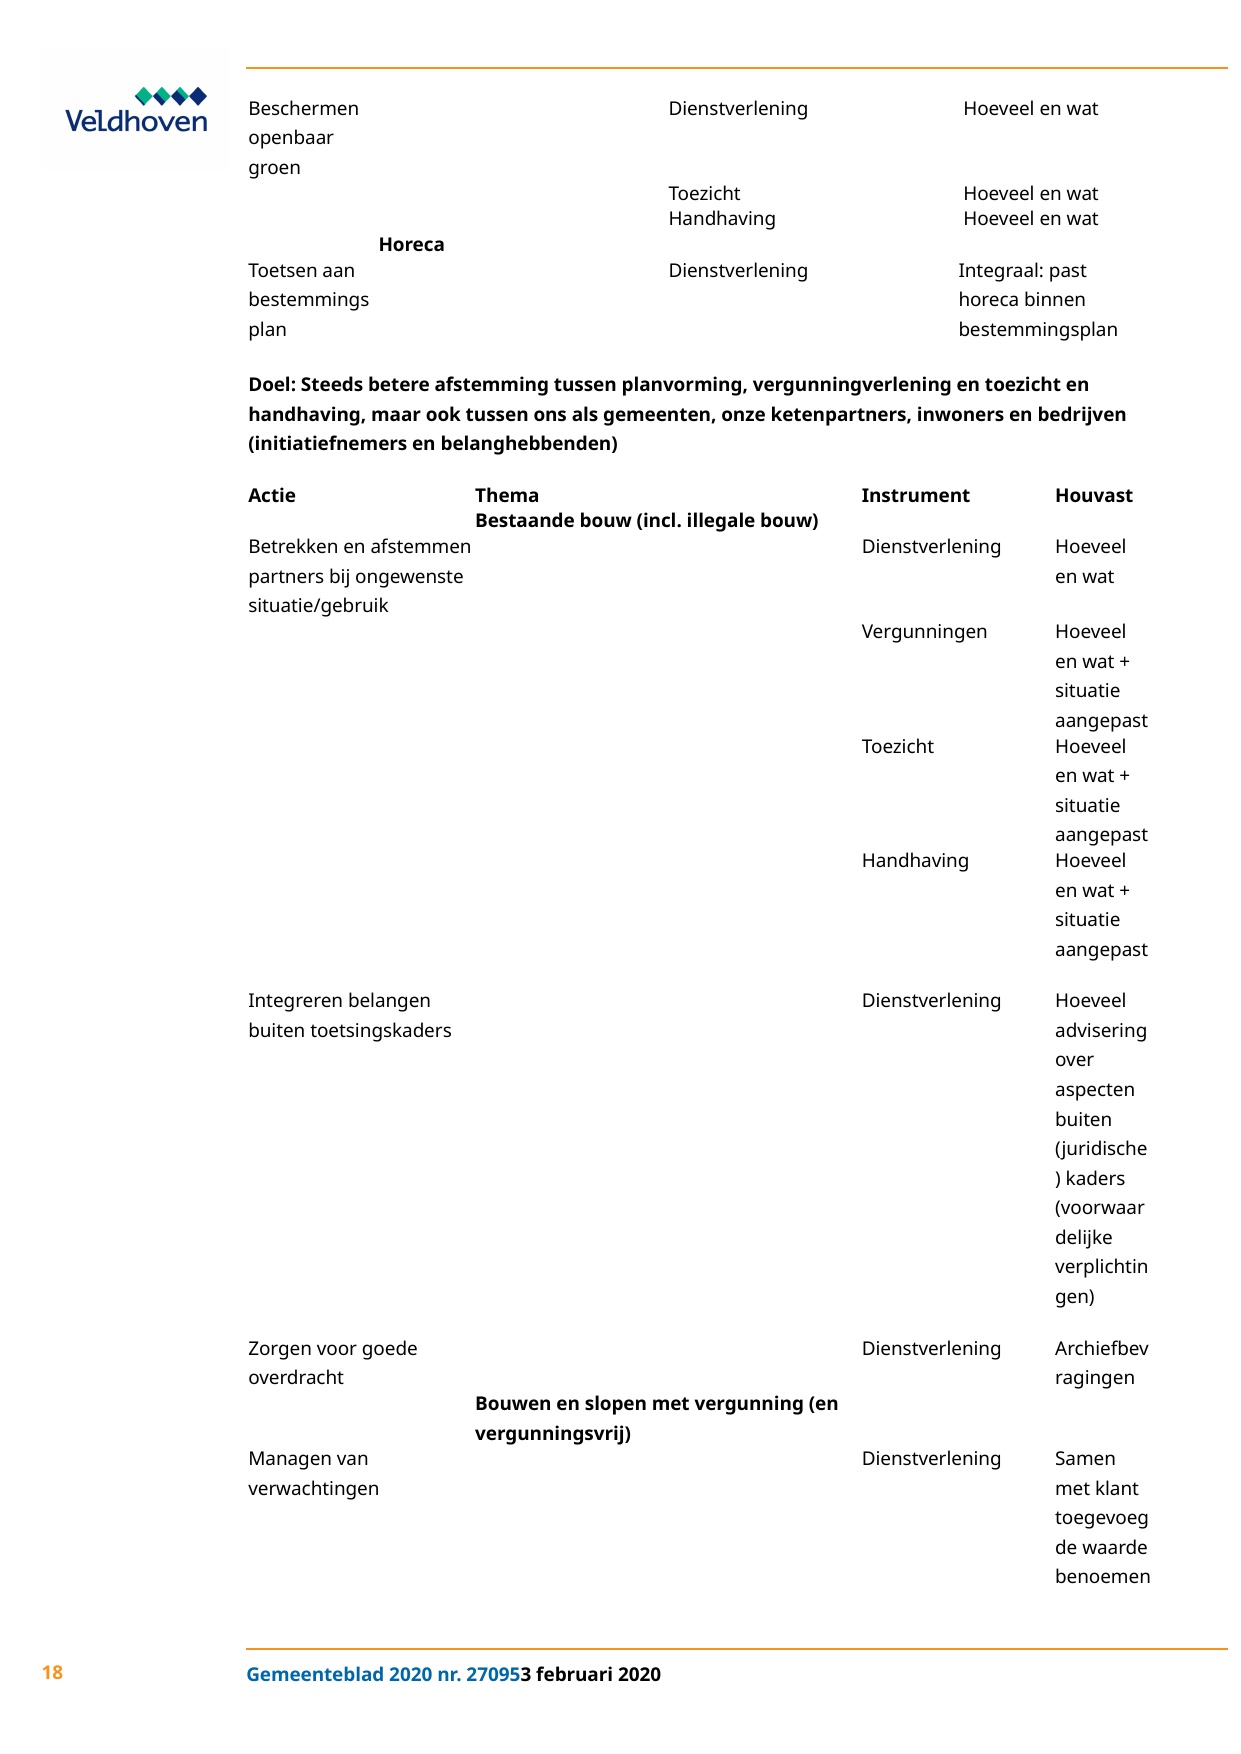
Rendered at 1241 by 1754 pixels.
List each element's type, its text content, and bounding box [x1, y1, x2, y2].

table_cell Vergunningen [862, 618, 1055, 733]
table_cell [1055, 508, 1152, 533]
table_cell [378, 180, 668, 205]
table_cell Hoeveel advisering over aspecten buiten (juridische) kaders (voorwaardelijke verplichtingen) [1055, 988, 1152, 1309]
table_cell [1055, 1390, 1152, 1445]
table_cell Actie [248, 482, 475, 508]
table_cell Toetsen aan bestemmingsplan [248, 257, 378, 342]
table_cell [475, 1335, 862, 1390]
table_cell [378, 95, 668, 180]
table_cell [475, 534, 862, 618]
table_cell [378, 205, 668, 231]
table_cell Dienstverlening [862, 1335, 1055, 1390]
table_cell [248, 962, 475, 987]
table_cell Managen van verwachtingen [248, 1445, 475, 1589]
table_cell [862, 1309, 1055, 1335]
table_cell [248, 847, 475, 962]
table_cell Zorgen voor goede overdracht [248, 1335, 475, 1390]
table_cell Hoeveel en wat + situatie aangepast [1055, 847, 1152, 962]
table_cell Hoeveel en wat + situatie aangepast [1055, 618, 1152, 733]
table_cell Dienstverlening [862, 1445, 1055, 1589]
table_cell Integreren belangen buiten toetsingskaders [248, 988, 475, 1309]
table_cell Integraal: past horeca binnen bestemmingsplan [958, 257, 1152, 342]
table_cell Bouwen en slopen met vergunning (en vergunningsvrij) [475, 1390, 862, 1445]
table_cell Betrekken en afstemmen partners bij ongewenste situatie/gebruik [248, 534, 475, 618]
table_cell [475, 733, 862, 847]
table_cell Samen met klant toegevoegde waarde benoemen [1055, 1445, 1152, 1589]
table_cell [862, 962, 1055, 987]
table_cell Hoeveel en wat [958, 95, 1152, 180]
table_cell Toezicht [862, 733, 1055, 847]
table_cell Toezicht [668, 180, 958, 205]
table_cell [1055, 456, 1152, 482]
table_cell Dienstverlening [668, 95, 958, 180]
table_cell [475, 1309, 862, 1335]
table_cell Houvast [1055, 482, 1152, 508]
table_cell [248, 733, 475, 847]
table_cell [1055, 1309, 1152, 1335]
table_cell [378, 257, 668, 342]
table_cell [475, 1445, 862, 1589]
table_cell Dienstverlening [862, 988, 1055, 1309]
table_cell [668, 231, 958, 257]
table_cell [248, 1390, 475, 1445]
table_cell Hoeveel en wat [1055, 534, 1152, 618]
table_cell [1055, 962, 1152, 987]
table_cell Doel: Steeds betere afstemming tussen planvorming, vergunningverlening en toezicht en handhaving, maar ook tussen ons als gemeenten, onze ketenpartners, inwoners en bedrijven (initiatiefnemers en belanghebbenden) [248, 342, 1152, 456]
table_cell Thema [475, 482, 862, 508]
table_cell [475, 456, 862, 482]
table_cell Hoeveel en wat [958, 180, 1152, 205]
table_cell Hoeveel en wat + situatie aangepast [1055, 733, 1152, 847]
table_cell [475, 618, 862, 733]
table_cell [248, 508, 475, 533]
table_cell [862, 508, 1055, 533]
table_cell Bestaande bouw (incl. illegale bouw) [475, 508, 862, 533]
table_cell [475, 962, 862, 987]
table_cell Handhaving [668, 205, 958, 231]
table_cell [475, 988, 862, 1309]
table_cell [862, 456, 1055, 482]
table_cell [248, 456, 475, 482]
table_cell [248, 180, 378, 205]
table_cell [248, 1309, 475, 1335]
table_cell Dienstverlening [668, 257, 958, 342]
table_cell Handhaving [862, 847, 1055, 962]
table_cell [248, 231, 378, 257]
table_cell Archiefbevragingen [1055, 1335, 1152, 1390]
picture [41, 47, 231, 172]
table_cell Instrument [862, 482, 1055, 508]
table_cell [248, 618, 475, 733]
table_cell Dienstverlening [862, 534, 1055, 618]
table_cell Horeca [378, 231, 668, 257]
table_cell [248, 205, 378, 231]
table_cell [862, 1390, 1055, 1445]
table_cell Hoeveel en wat [958, 205, 1152, 231]
table_cell Beschermen openbaar groen [248, 95, 378, 180]
table_cell [475, 847, 862, 962]
table_cell [958, 231, 1152, 257]
